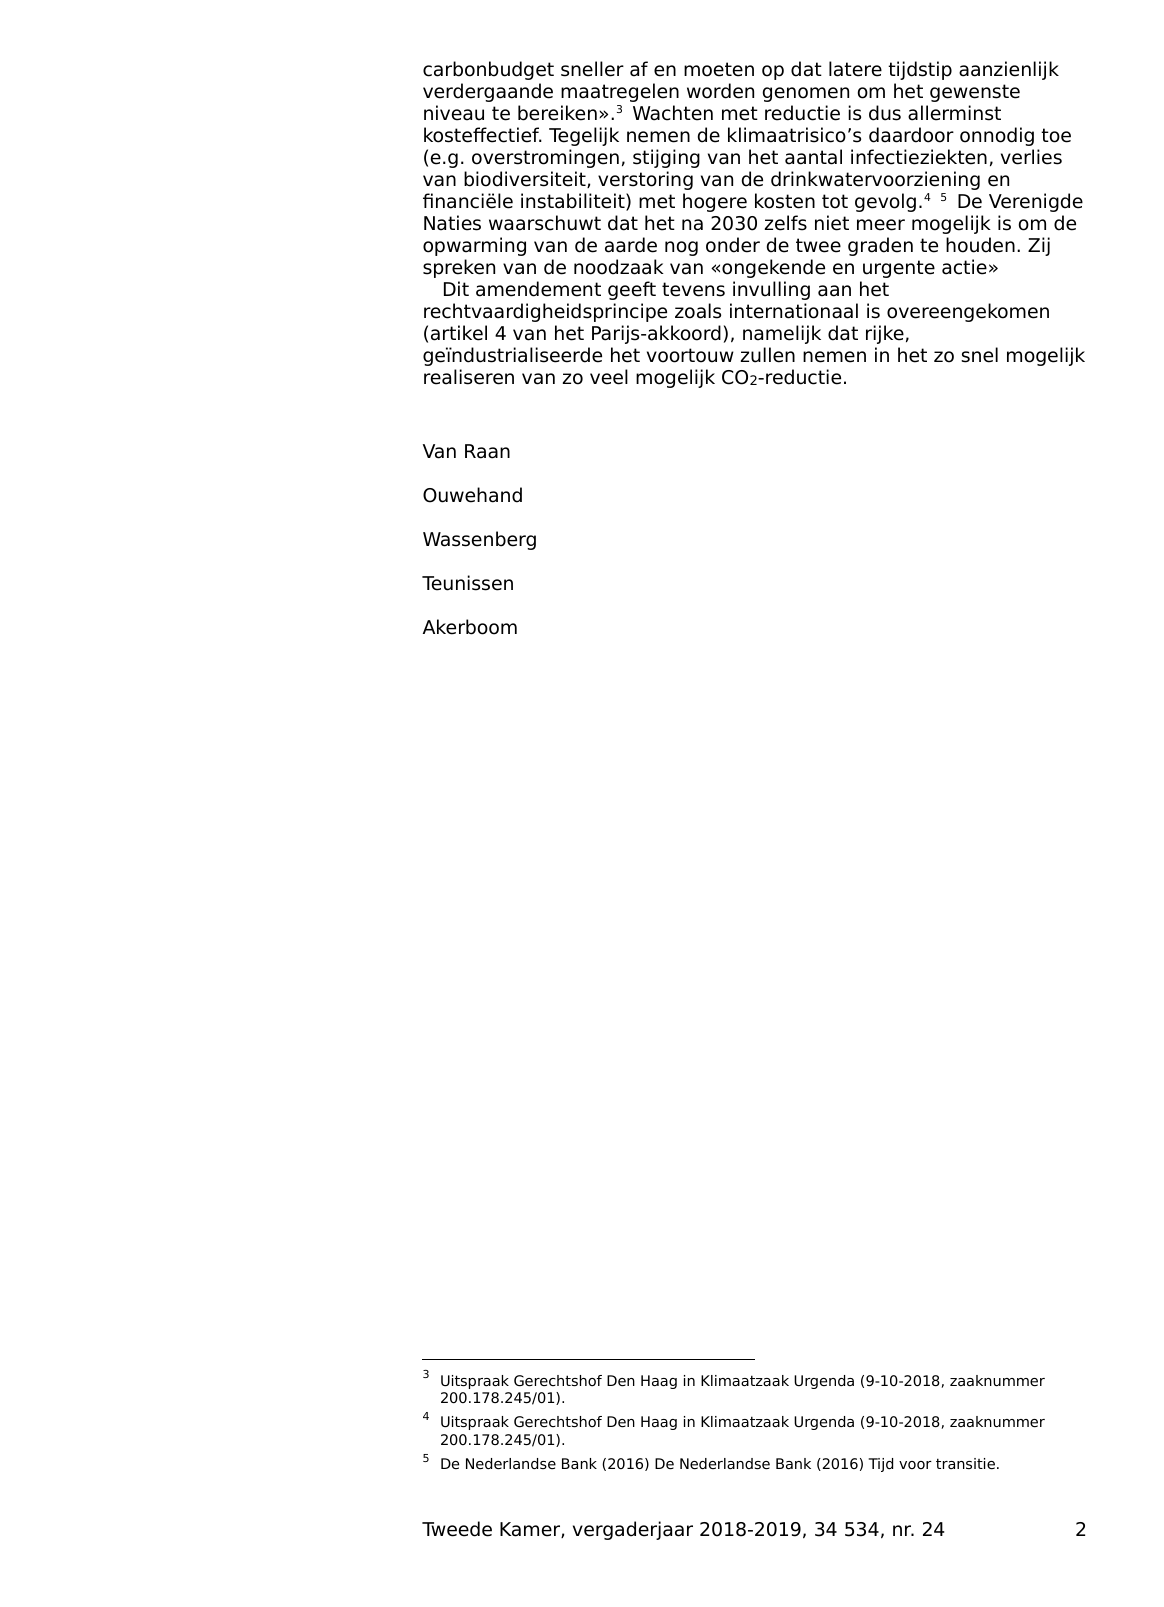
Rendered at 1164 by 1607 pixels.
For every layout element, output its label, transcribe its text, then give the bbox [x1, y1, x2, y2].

text De Nederlandse Bank (2016) De Nederlandse Bank (2016) Tijd voor transitie. [422, 1452, 1087, 1474]
text carbonbudget sneller af en moeten op dat latere tijdstip aanzienlijk verdergaande maatregelen worden genomen om het gewenste niveau te bereiken». Wachten met reductie is dus allerminst kosteffectief. Tegelijk nemen de klimaatrisico’s daardoor onnodig toe (e.g. overstromingen, stijging van het aantal infectieziekten, verlies van biodiversiteit, verstoring van de drinkwatervoorziening en financiële instabiliteit) met hogere kosten tot gevolg. De Verenigde Naties waarschuwt dat het na 2030 zelfs niet meer mogelijk is om de opwarming van de aarde nog onder de twee graden te houden. Zij spreken van de noodzaak van «ongekende en urgente actie» [422, 59, 1087, 279]
text Van Raan Ouwehand Wassenberg Teunissen Akerboom [422, 419, 1087, 638]
text Dit amendement geeft tevens invulling aan het rechtvaardigheidsprincipe zoals internationaal is overeengekomen (artikel 4 van het Parijs-akkoord), namelijk dat rijke, geïndustrialiseerde het voortouw zullen nemen in het zo snel mogelijk realiseren van zo veel mogelijk CO2-reductie. [422, 279, 1087, 389]
text Uitspraak Gerechtshof Den Haag in Klimaatzaak Urgenda (9-10-2018, zaaknummer 200.178.245/01). [422, 1410, 1087, 1449]
text Uitspraak Gerechtshof Den Haag in Klimaatzaak Urgenda (9-10-2018, zaaknummer 200.178.245/01). [422, 1368, 1087, 1407]
